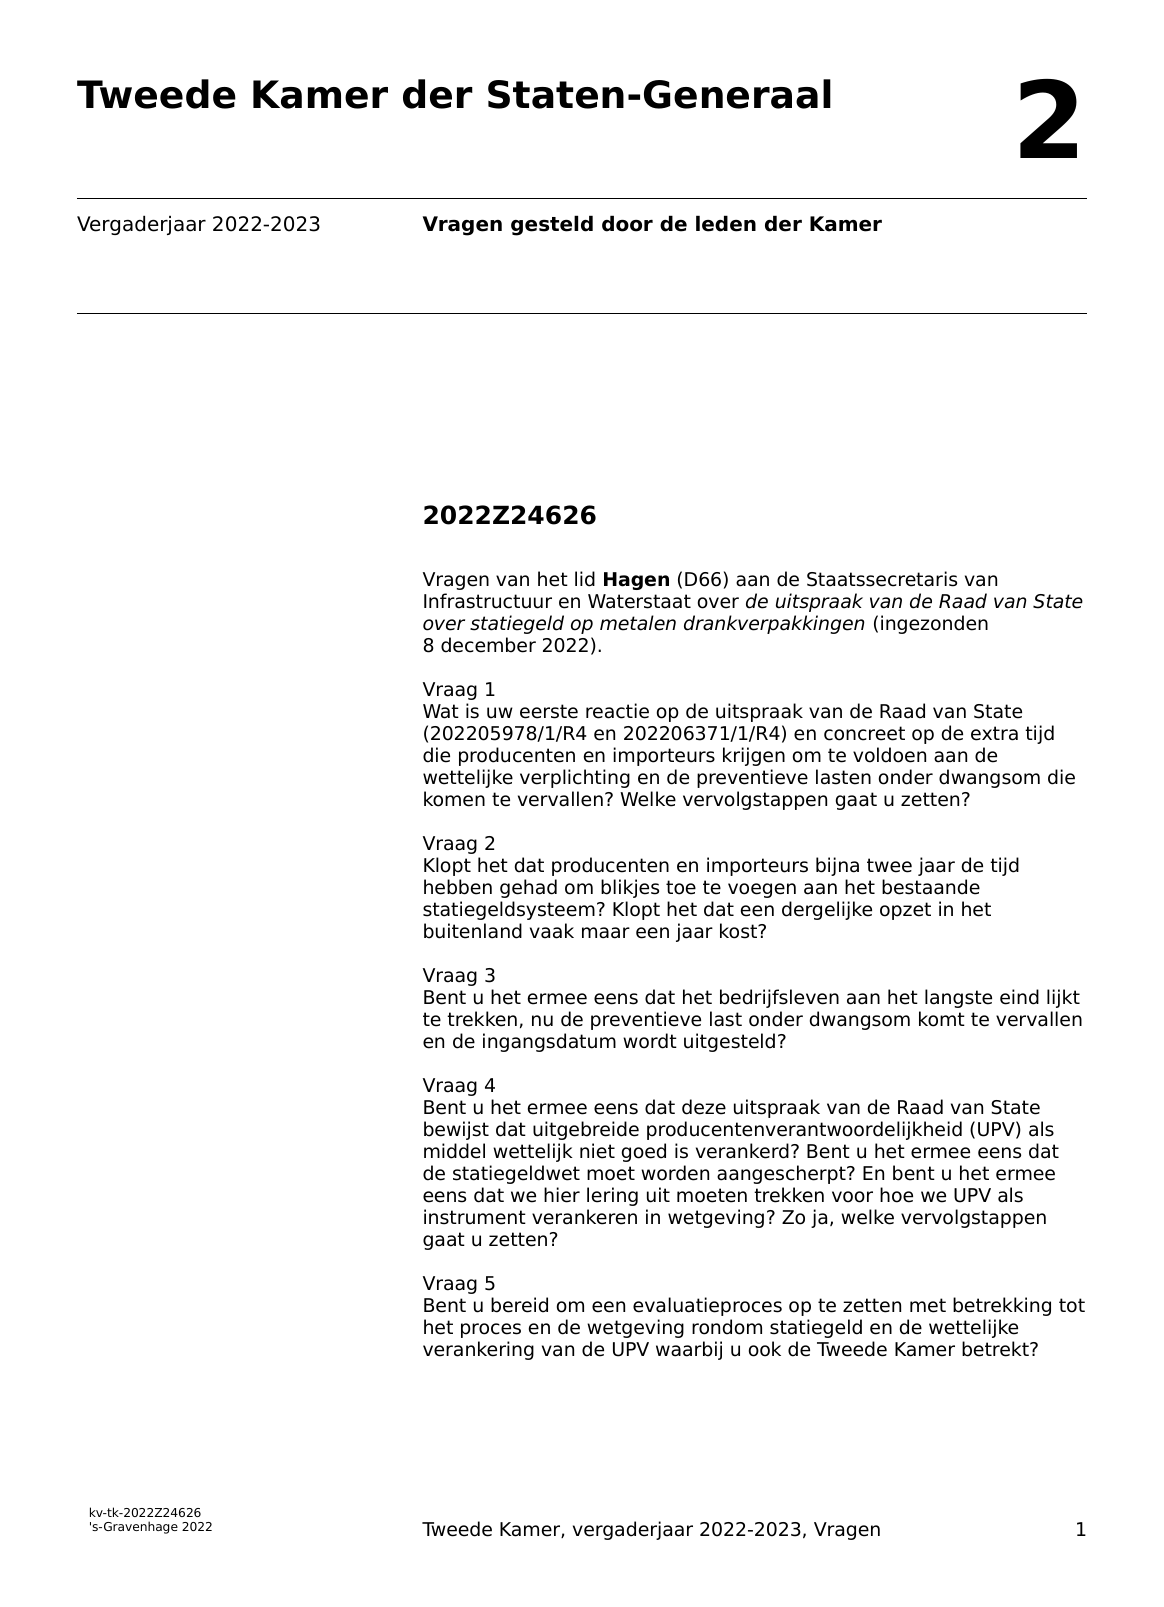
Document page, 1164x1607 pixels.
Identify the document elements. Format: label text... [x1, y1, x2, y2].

text 2022Z24626 [422, 501, 1087, 531]
text Vraag 3 [422, 965, 1087, 987]
text Bent u bereid om een evaluatieproces op te zetten met betrekking tot het proces en de wetgeving rondom statiegeld en de wettelijke verankering van de UPV waarbij u ook de Tweede Kamer betrekt? [422, 1295, 1087, 1361]
table_cell Vragen gesteld door de leden der Kamer [422, 199, 1087, 313]
table_cell Vergaderjaar 2022-2023 [77, 199, 422, 313]
text 's-Gravenhage 2022 [88, 1520, 323, 1534]
text Vragen van het lid Hagen (D66) aan de Staatssecretaris van Infrastructuur en Waterstaat over de uitspraak van de Raad van State over statiegeld op metalen drankverpakkingen (ingezonden 8 december 2022). [422, 569, 1087, 657]
text Vraag 2 [422, 833, 1087, 855]
table_header Tweede Kamer der Staten-Generaal [77, 59, 886, 198]
text Bent u het ermee eens dat het bedrijfsleven aan het langste eind lijkt te trekken, nu de preventieve last onder dwangsom komt te vervallen en de ingangsdatum wordt uitgesteld? [422, 987, 1087, 1053]
text Wat is uw eerste reactie op de uitspraak van de Raad van State (202205978/1/R4 en 202206371/1/R4) en concreet op de extra tijd die producenten en importeurs krijgen om te voldoen aan de wettelijke verplichting en de preventieve lasten onder dwangsom die komen te vervallen? Welke vervolgstappen gaat u zetten? [422, 701, 1087, 811]
text Bent u het ermee eens dat deze uitspraak van de Raad van State bewijst dat uitgebreide producentenverantwoordelijkheid (UPV) als middel wettelijk niet goed is verankerd? Bent u het ermee eens dat de statiegeldwet moet worden aangescherpt? En bent u het ermee eens dat we hier lering uit moeten trekken voor hoe we UPV als instrument verankeren in wetgeving? Zo ja, welke vervolgstappen gaat u zetten? [422, 1097, 1087, 1251]
text Vraag 4 [422, 1075, 1087, 1097]
text kv-tk-2022Z24626 [88, 1506, 323, 1520]
table_header 2 [886, 59, 1087, 198]
text Vraag 1 [422, 679, 1087, 701]
text Klopt het dat producenten en importeurs bijna twee jaar de tijd hebben gehad om blikjes toe te voegen aan het bestaande statiegeldsysteem? Klopt het dat een dergelijke opzet in het buitenland vaak maar een jaar kost? [422, 855, 1087, 943]
text Vraag 5 [422, 1273, 1087, 1295]
